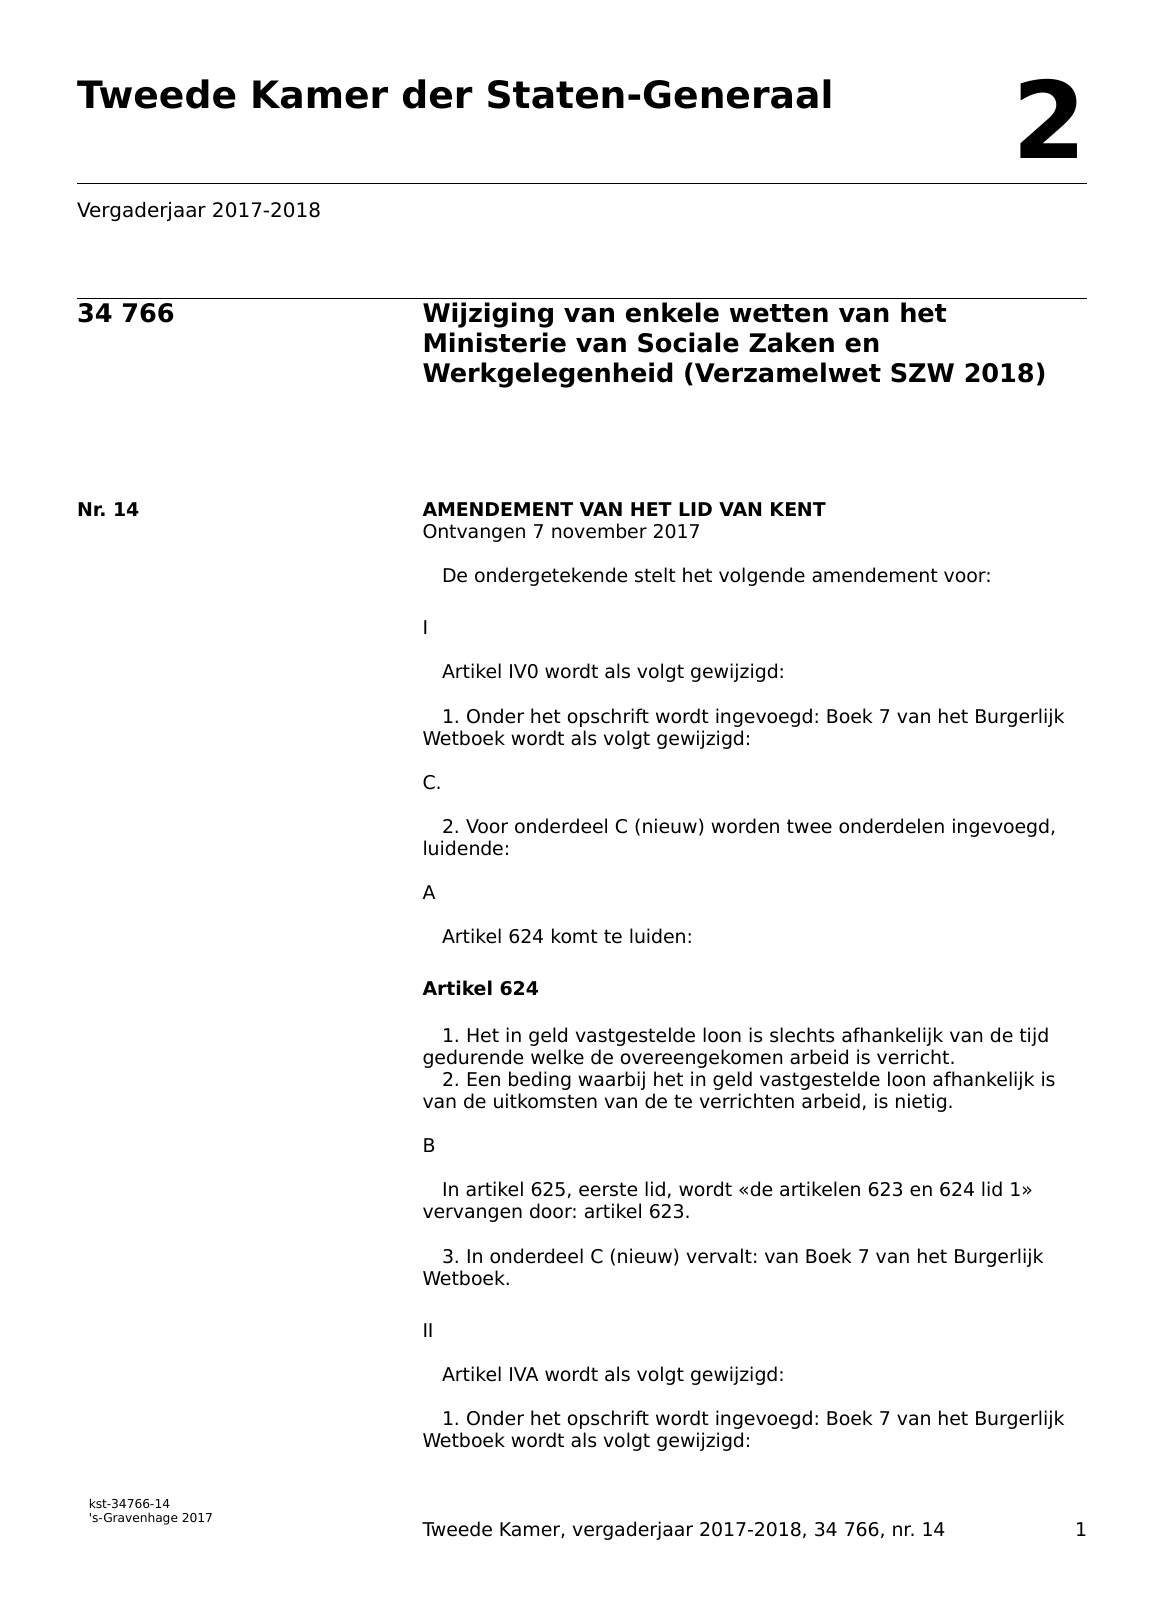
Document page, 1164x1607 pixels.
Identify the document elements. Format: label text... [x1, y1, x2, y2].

table_header Tweede Kamer der Staten-Generaal [77, 59, 886, 183]
table_header 2 [886, 59, 1087, 183]
text 2. Voor onderdeel C (nieuw) worden twee onderdelen ingevoegd, luidende: [422, 816, 1087, 860]
text 1. Het in geld vastgestelde loon is slechts afhankelijk van de tijd gedurende welke de overeengekomen arbeid is verricht. [422, 1025, 1087, 1069]
text Ontvangen 7 november 2017 [422, 521, 1087, 543]
text Artikel IVA wordt als volgt gewijzigd: [422, 1364, 1087, 1386]
subtitle I [422, 617, 1087, 639]
subtitle Artikel 624 [422, 978, 1087, 1000]
text kst-34766-14 [88, 1497, 323, 1511]
table_cell Vergaderjaar 2017-2018 [77, 184, 1087, 298]
text 3. In onderdeel C (nieuw) vervalt: van Boek 7 van het Burgerlijk Wetboek. [422, 1246, 1087, 1289]
text B [422, 1135, 1087, 1157]
text 1. Onder het opschrift wordt ingevoegd: Boek 7 van het Burgerlijk Wetboek wordt als volgt gewijzigd: [422, 706, 1087, 749]
text In artikel 625, eerste lid, wordt «de artikelen 623 en 624 lid 1» vervangen door: artikel 623. [422, 1179, 1087, 1223]
subtitle 34 766 Wijziging van enkele wetten van het Ministerie van Sociale Zaken en Werkgelegenheid (Verzamelwet SZW 2018) [77, 299, 1087, 388]
text De ondergetekende stelt het volgende amendement voor: [422, 565, 1087, 587]
text C. [422, 772, 1087, 794]
text Artikel 624 komt te luiden: [422, 926, 1087, 948]
subtitle Nr. 14 AMENDEMENT VAN HET LID VAN KENT [77, 499, 1087, 521]
text A [422, 882, 1087, 904]
text 's-Gravenhage 2017 [88, 1511, 323, 1525]
text 2. Een beding waarbij het in geld vastgestelde loon afhankelijk is van de uitkomsten van de te verrichten arbeid, is nietig. [422, 1069, 1087, 1113]
text Artikel IV0 wordt als volgt gewijzigd: [422, 661, 1087, 683]
subtitle II [422, 1319, 1087, 1341]
text 1. Onder het opschrift wordt ingevoegd: Boek 7 van het Burgerlijk Wetboek wordt als volgt gewijzigd: [422, 1408, 1087, 1452]
